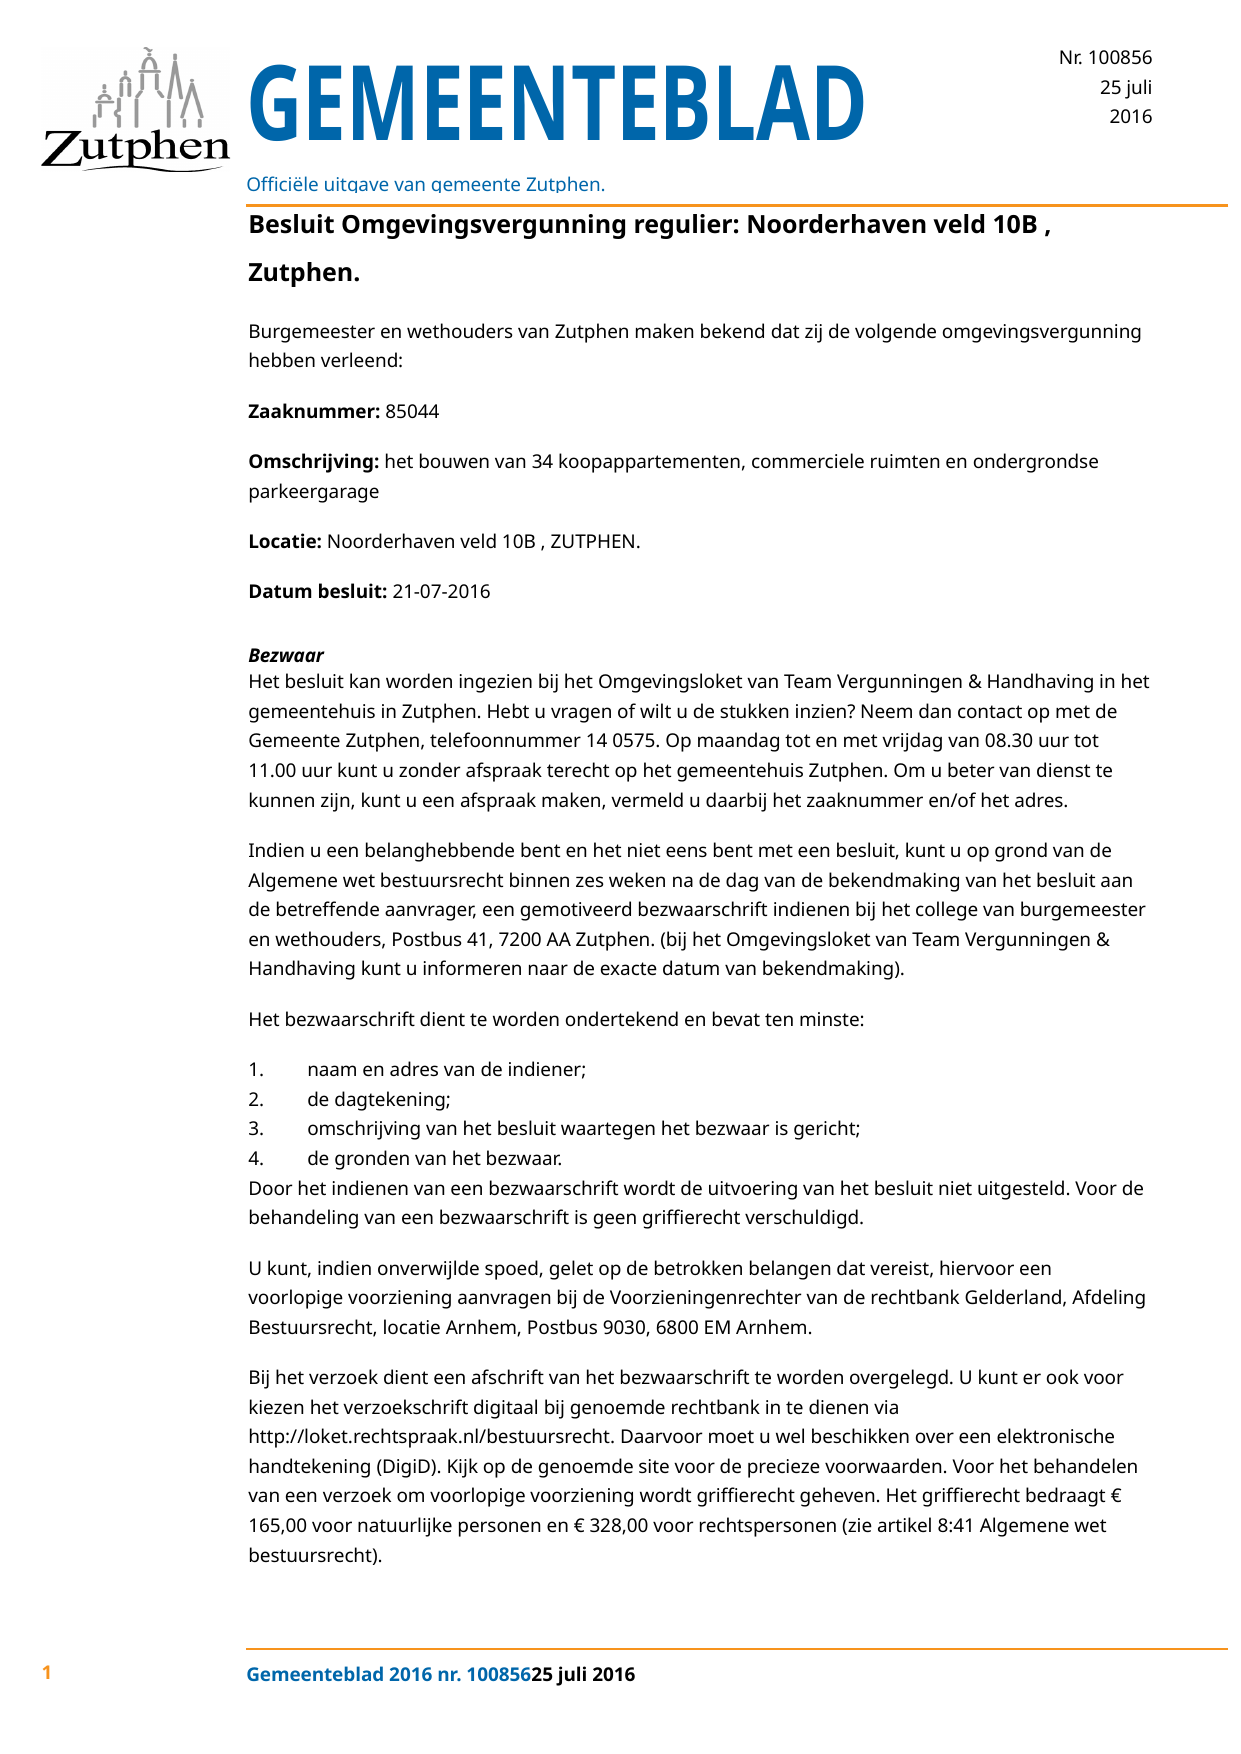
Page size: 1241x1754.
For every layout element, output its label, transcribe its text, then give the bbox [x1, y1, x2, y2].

text U kunt, indien onverwijlde spoed, gelet op de betrokken belangen dat vereist, hiervoor een voorlopige voorziening aanvragen bij de Voorzieningenrechter van de rechtbank Gelderland, Afdeling Bestuursrecht, locatie Arnhem, Postbus 9030, 6800 EM Arnhem. [248, 1255, 1152, 1339]
text Burgemeester en wethouders van Zutphen maken bekend dat zij de volgende omgevingsvergunning hebben verleend: [248, 318, 1152, 373]
list omschrijving van het besluit waartegen het bezwaar is gericht; [248, 1116, 1152, 1141]
text Besluit Omgevingsvergunning regulier: Noorderhaven veld 10B , Zutphen. [248, 207, 1152, 288]
text Omschrijving: het bouwen van 34 koopappartementen, commerciele ruimten en ondergrondse parkeergarage [248, 448, 1152, 504]
text Bezwaar [248, 643, 1152, 668]
text Indien u een belanghebbende bent en het niet eens bent met een besluit, kunt u op grond van de Algemene wet bestuursrecht binnen zes weken na de dag van de bekendmaking van het besluit aan de betreffende aanvrager, een gemotiveerd bezwaarschrift indienen bij het college van burgemeester en wethouders, Postbus 41, 7200 AA Zutphen. (bij het Omgevingsloket van Team Vergunningen & Handhaving kunt u informeren naar de exacte datum van bekendmaking). [248, 837, 1152, 981]
text Het bezwaarschrift dient te worden ondertekend en bevat ten minste: [248, 1006, 1152, 1032]
text Door het indienen van een bezwaarschrift wordt de uitvoering van het besluit niet uitgesteld. Voor de behandeling van een bezwaarschrift is geen griffierecht verschuldigd. [248, 1175, 1152, 1230]
picture [41, 47, 231, 172]
list naam en adres van de indiener; [248, 1056, 1152, 1082]
text Locatie: Noorderhaven veld 10B , ZUTPHEN. [248, 528, 1152, 554]
text Bij het verzoek dient een afschrift van het bezwaarschrift te worden overgelegd. U kunt er ook voor kiezen het verzoekschrift digitaal bij genoemde rechtbank in te dienen via http://loket.rechtspraak.nl/bestuursrecht. Daarvoor moet u wel beschikken over een elektronische handtekening (DigiD). Kijk op de genoemde site voor de precieze voorwaarden. Voor het behandelen van een verzoek om voorlopige voorziening wordt griffierecht geheven. Het griffierecht bedraagt € 165,00 voor natuurlijke personen en € 328,00 voor rechtspersonen (zie artikel 8:41 Algemene wet bestuursrecht). [248, 1364, 1152, 1567]
text Het besluit kan worden ingezien bij het Omgevingsloket van Team Vergunningen & Handhaving in het gemeentehuis in Zutphen. Hebt u vragen of wilt u de stukken inzien? Neem dan contact op met de Gemeente Zutphen, telefoonnummer 14 0575. Op maandag tot en met vrijdag van 08.30 uur tot 11.00 uur kunt u zonder afspraak terecht op het gemeentehuis Zutphen. Om u beter van dienst te kunnen zijn, kunt u een afspraak maken, vermeld u daarbij het zaaknummer en/of het adres. [248, 668, 1152, 812]
text Datum besluit: 21-07-2016 [248, 579, 1152, 604]
list de gronden van het bezwaar. [248, 1145, 1152, 1171]
text Zaaknummer: 85044 [248, 398, 1152, 424]
list de dagtekening; [248, 1086, 1152, 1112]
